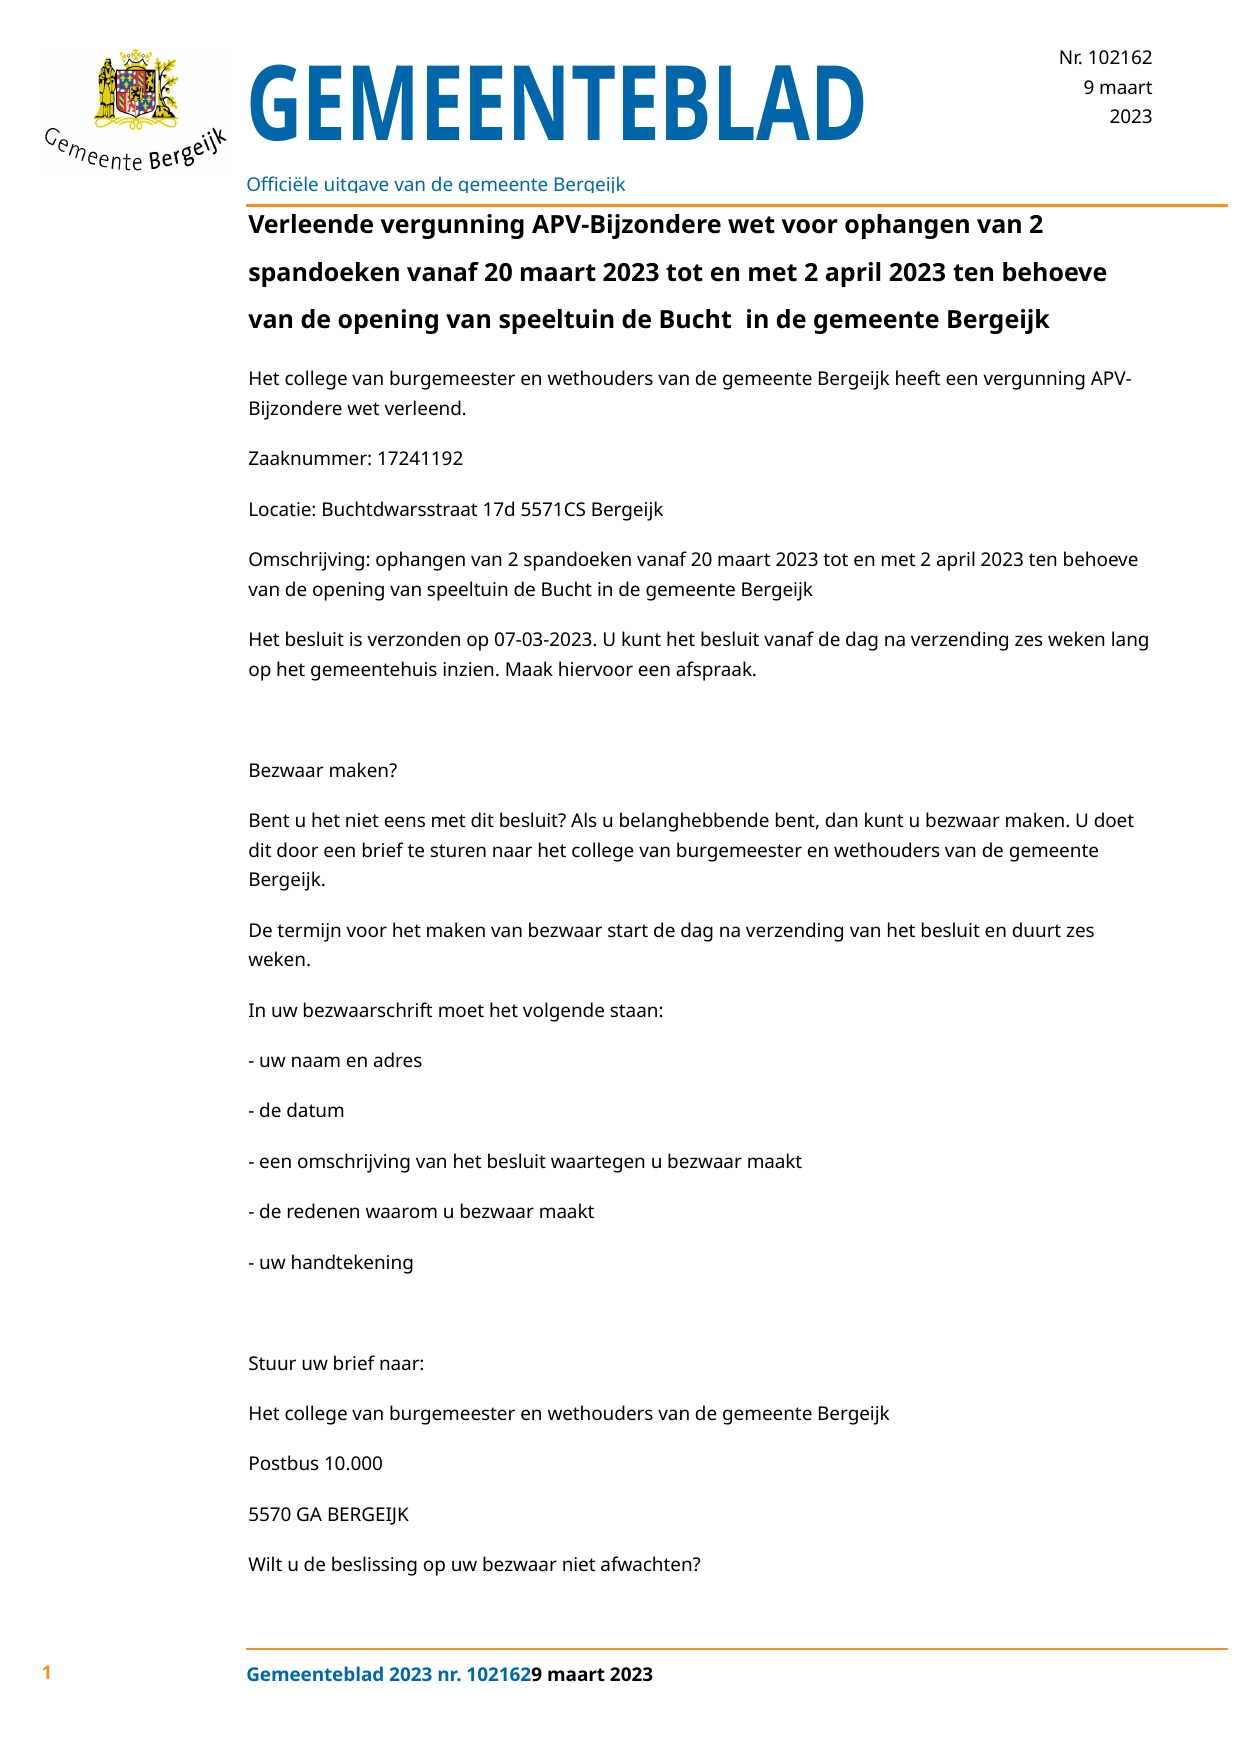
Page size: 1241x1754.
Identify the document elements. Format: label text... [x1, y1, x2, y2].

text Bent u het niet eens met dit besluit? Als u belanghebbende bent, dan kunt u bezwaar maken. U doet dit door een brief te sturen naar het college van burgemeester en wethouders van de gemeente Bergeijk. [248, 807, 1152, 892]
picture [41, 47, 231, 172]
text 5570 GA BERGEIJK [248, 1501, 1152, 1527]
text - een omschrijving van het besluit waartegen u bezwaar maakt [248, 1148, 1152, 1174]
text Omschrijving: ophangen van 2 spandoeken vanaf 20 maart 2023 tot en met 2 april 2023 ten behoeve van de opening van speeltuin de Bucht in de gemeente Bergeijk [248, 546, 1152, 602]
text Zaaknummer: 17241192 [248, 446, 1152, 471]
text - uw naam en adres [248, 1047, 1152, 1073]
text Het college van burgemeester en wethouders van de gemeente Bergeijk [248, 1400, 1152, 1426]
text Het besluit is verzonden op 07-03-2023. U kunt het besluit vanaf de dag na verzending zes weken lang op het gemeentehuis inzien. Maak hiervoor een afspraak. [248, 626, 1152, 682]
text - uw handtekening [248, 1249, 1152, 1274]
text Wilt u de beslissing op uw bezwaar niet afwachten? [248, 1551, 1152, 1577]
text Postbus 10.000 [248, 1451, 1152, 1476]
text Stuur uw brief naar: [248, 1350, 1152, 1375]
text De termijn voor het maken van bezwaar start de dag na verzending van het besluit en duurt zes weken. [248, 917, 1152, 972]
text In uw bezwaarschrift moet het volgende staan: [248, 997, 1152, 1022]
text - de redenen waarom u bezwaar maakt [248, 1198, 1152, 1224]
text Verleende vergunning APV-Bijzondere wet voor ophangen van 2 spandoeken vanaf 20 maart 2023 tot en met 2 april 2023 ten behoeve van de opening van speeltuin de Bucht in de gemeente Bergeijk [248, 207, 1152, 336]
text - de datum [248, 1098, 1152, 1123]
text Bezwaar maken? [248, 757, 1152, 782]
text Locatie: Buchtdwarsstraat 17d 5571CS Bergeijk [248, 496, 1152, 522]
text Het college van burgemeester en wethouders van de gemeente Bergeijk heeft een vergunning APV-Bijzondere wet verleend. [248, 366, 1152, 421]
